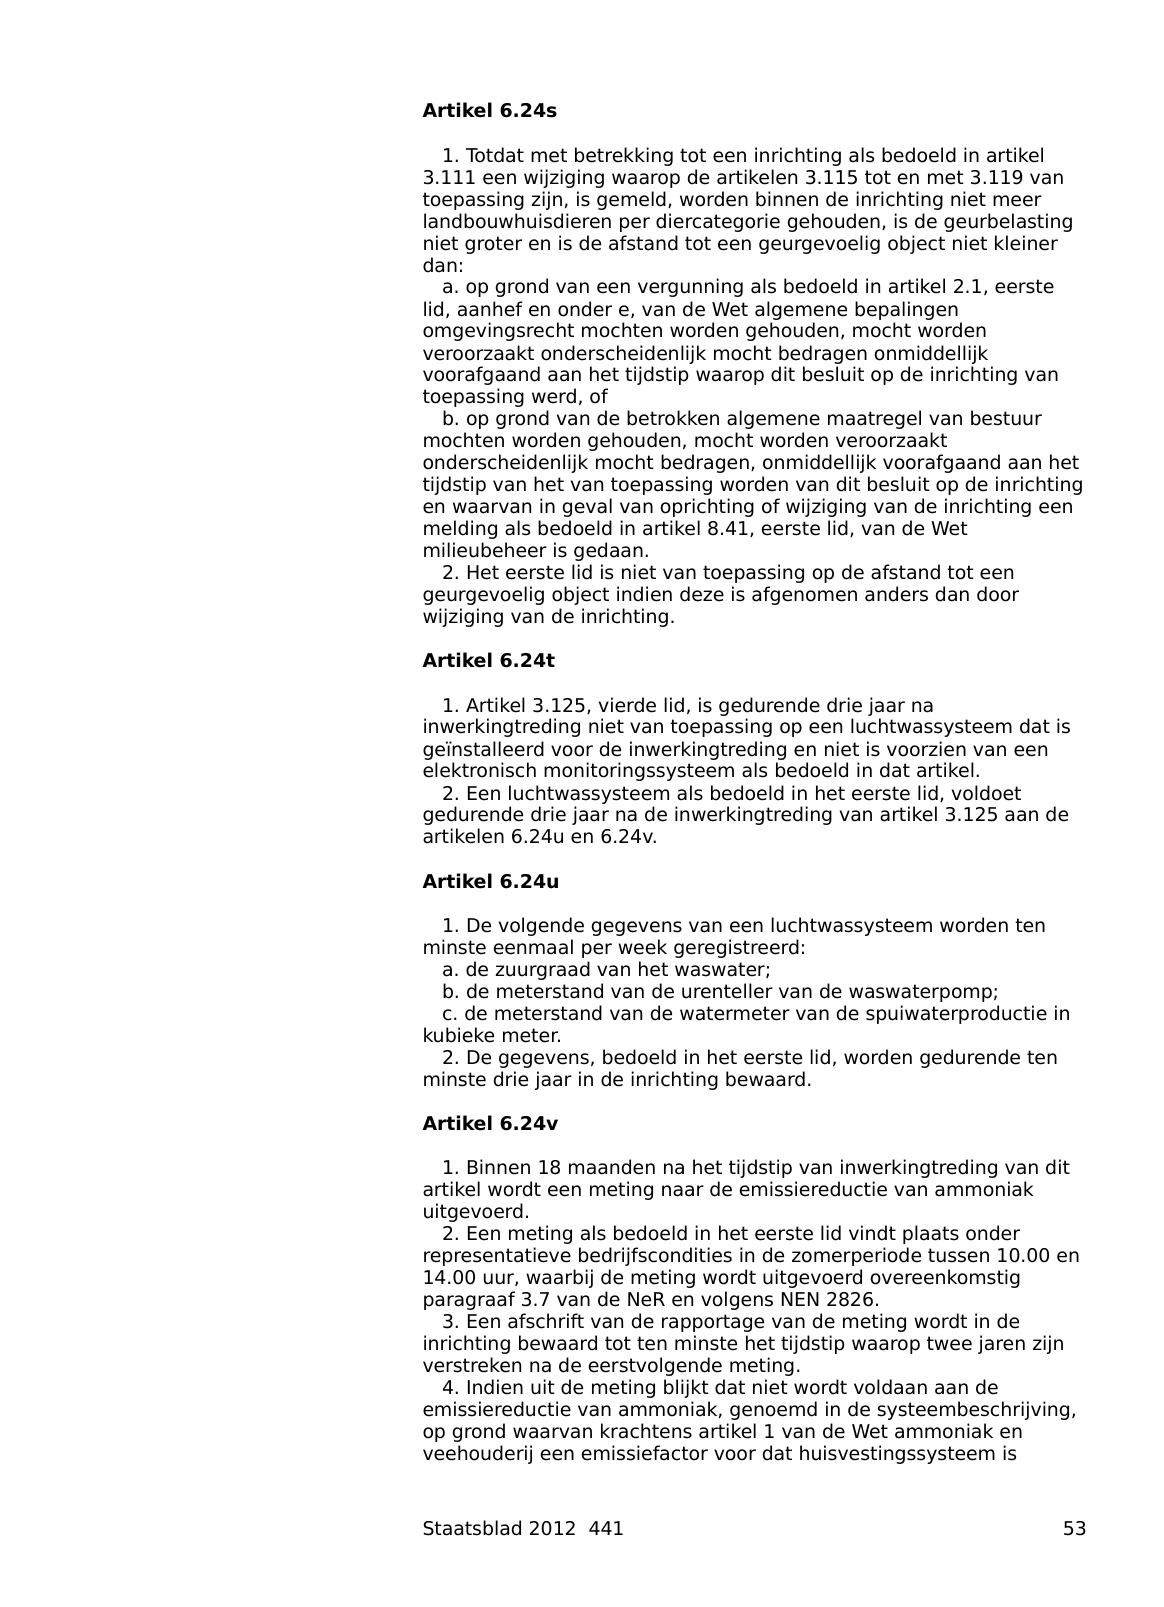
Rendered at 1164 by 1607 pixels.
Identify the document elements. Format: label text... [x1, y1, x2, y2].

text b. op grond van de betrokken algemene maatregel van bestuur mochten worden gehouden, mocht worden veroorzaakt onderscheidenlijk mocht bedragen, onmiddellijk voorafgaand aan het tijdstip van het van toepassing worden van dit besluit op de inrichting en waarvan in geval van oprichting of wijziging van de inrichting een melding als bedoeld in artikel 8.41, eerste lid, van de Wet milieubeheer is gedaan. [422, 408, 1087, 562]
subtitle Artikel 6.24t [422, 650, 1087, 672]
text b. de meterstand van de urenteller van de waswaterpomp; [422, 981, 1087, 1003]
text 2. Een luchtwassysteem als bedoeld in het eerste lid, voldoet gedurende drie jaar na de inwerkingtreding van artikel 3.125 aan de artikelen 6.24u en 6.24v. [422, 782, 1087, 848]
text a. de zuurgraad van het waswater; [422, 959, 1087, 981]
text 3. Een afschrift van de rapportage van de meting wordt in de inrichting bewaard tot ten minste het tijdstip waarop twee jaren zijn verstreken na de eerstvolgende meting. [422, 1311, 1087, 1377]
text 2. Het eerste lid is niet van toepassing op de afstand tot een geurgevoelig object indien deze is afgenomen anders dan door wijziging van de inrichting. [422, 562, 1087, 628]
text 4. Indien uit de meting blijkt dat niet wordt voldaan aan de emissiereductie van ammoniak, genoemd in de systeembeschrijving, op grond waarvan krachtens artikel 1 van de Wet ammoniak en veehouderij een emissiefactor voor dat huisvestingssysteem is [422, 1377, 1087, 1464]
text 2. Een meting als bedoeld in het eerste lid vindt plaats onder representatieve bedrijfscondities in de zomerperiode tussen 10.00 en 14.00 uur, waarbij de meting wordt uitgevoerd overeenkomstig paragraaf 3.7 van de NeR en volgens NEN 2826. [422, 1223, 1087, 1311]
text a. op grond van een vergunning als bedoeld in artikel 2.1, eerste lid, aanhef en onder e, van de Wet algemene bepalingen omgevingsrecht mochten worden gehouden, mocht worden veroorzaakt onderscheidenlijk mocht bedragen onmiddellijk voorafgaand aan het tijdstip waarop dit besluit op de inrichting van toepassing werd, of [422, 276, 1087, 408]
text 1. De volgende gegevens van een luchtwassysteem worden ten minste eenmaal per week geregistreerd: [422, 915, 1087, 959]
subtitle Artikel 6.24s [422, 100, 1087, 122]
text 1. Artikel 3.125, vierde lid, is gedurende drie jaar na inwerkingtreding niet van toepassing op een luchtwassysteem dat is geïnstalleerd voor de inwerkingtreding en niet is voorzien van een elektronisch monitoringssysteem als bedoeld in dat artikel. [422, 694, 1087, 782]
text c. de meterstand van de watermeter van de spuiwaterproductie in kubieke meter. [422, 1003, 1087, 1047]
text 1. Binnen 18 maanden na het tijdstip van inwerkingtreding van dit artikel wordt een meting naar de emissiereductie van ammoniak uitgevoerd. [422, 1157, 1087, 1223]
subtitle Artikel 6.24u [422, 871, 1087, 892]
subtitle Artikel 6.24v [422, 1113, 1087, 1135]
text 1. Totdat met betrekking tot een inrichting als bedoeld in artikel 3.111 een wijziging waarop de artikelen 3.115 tot en met 3.119 van toepassing zijn, is gemeld, worden binnen de inrichting niet meer landbouwhuisdieren per diercategorie gehouden, is de geurbelasting niet groter en is de afstand tot een geurgevoelig object niet kleiner dan: [422, 144, 1087, 276]
text 2. De gegevens, bedoeld in het eerste lid, worden gedurende ten minste drie jaar in de inrichting bewaard. [422, 1047, 1087, 1091]
